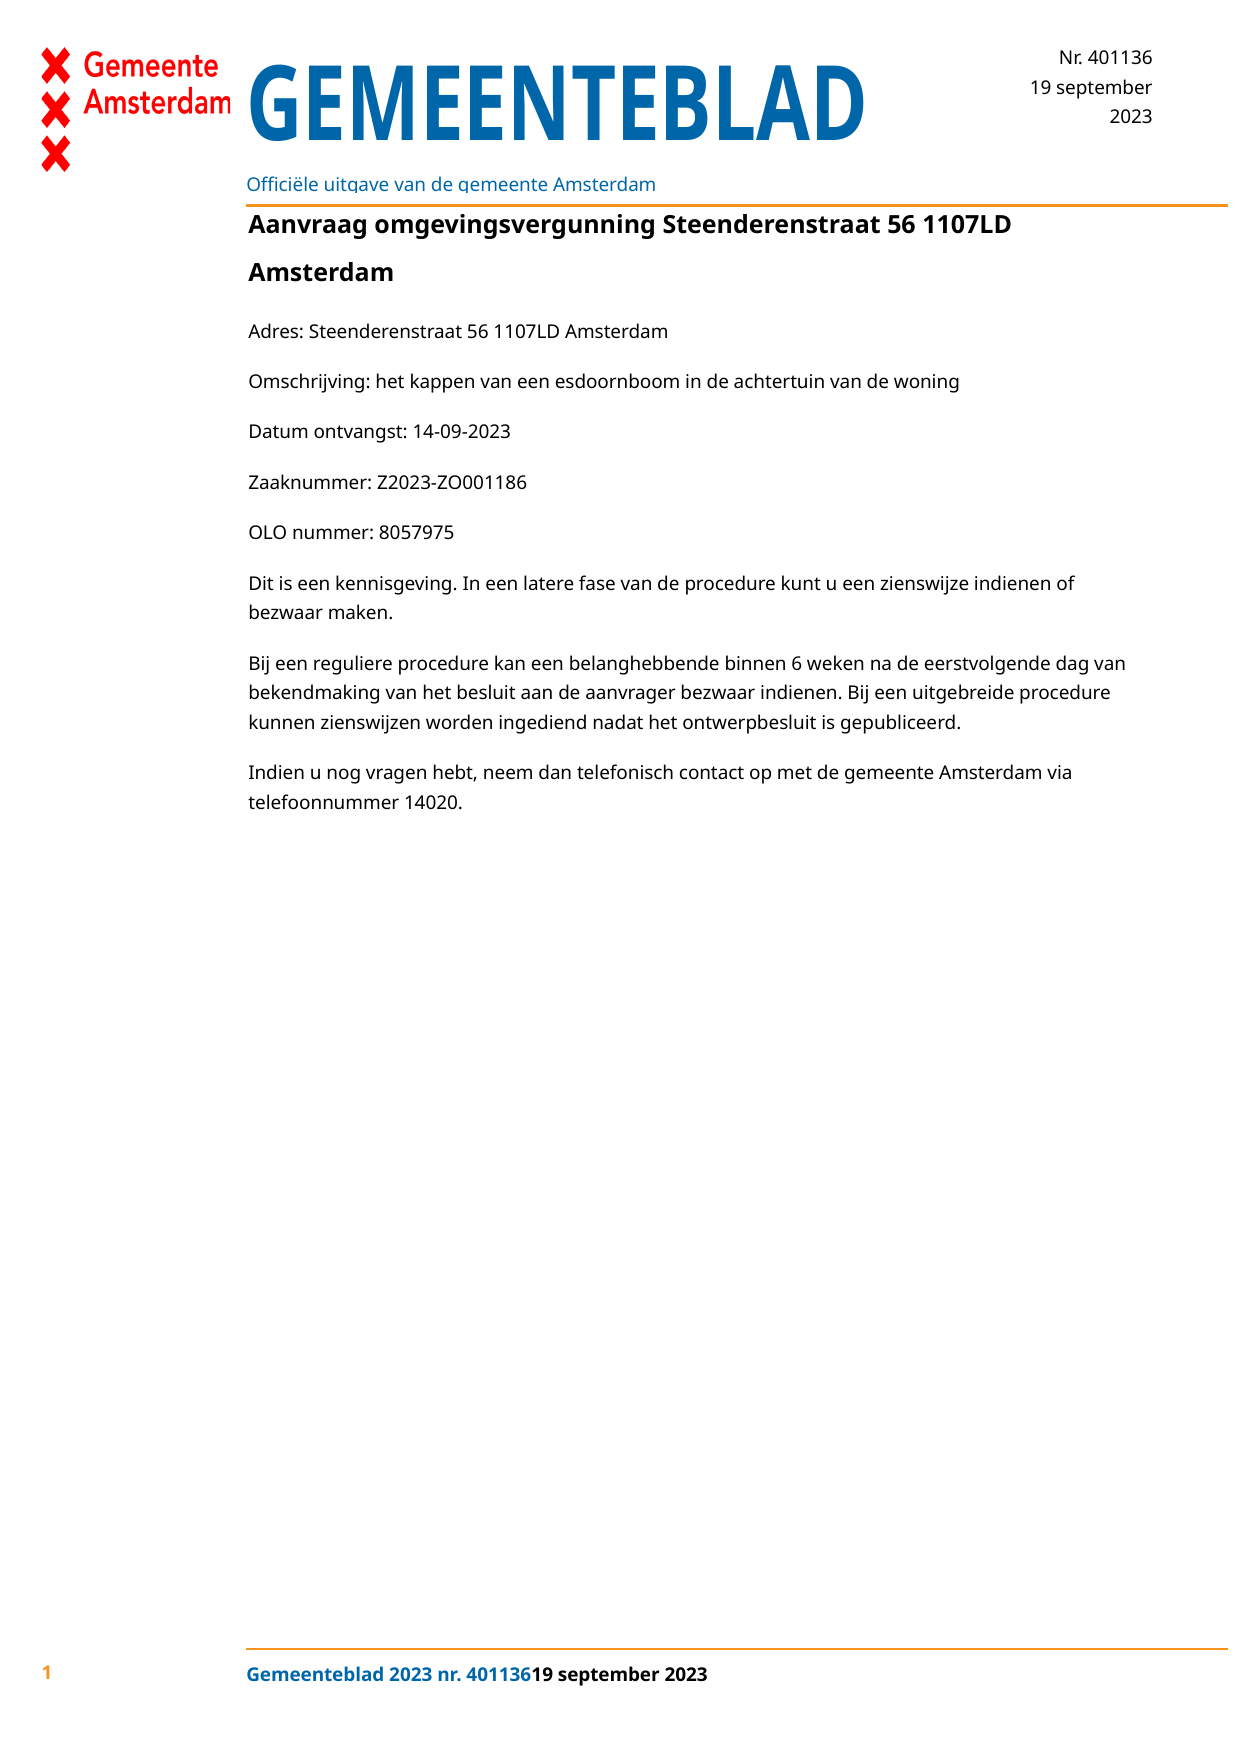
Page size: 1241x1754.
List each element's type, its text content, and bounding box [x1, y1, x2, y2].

text Zaaknummer: Z2023-ZO001186 [248, 469, 1152, 495]
text Bij een reguliere procedure kan een belanghebbende binnen 6 weken na de eerstvolgende dag van bekendmaking van het besluit aan de aanvrager bezwaar indienen. Bij een uitgebreide procedure kunnen zienswijzen worden ingediend nadat het ontwerpbesluit is gepubliceerd. [248, 650, 1152, 735]
text Omschrijving: het kappen van een esdoornboom in de achtertuin van de woning [248, 368, 1152, 394]
text OLO nummer: 8057975 [248, 519, 1152, 545]
text Datum ontvangst: 14-09-2023 [248, 419, 1152, 444]
text Dit is een kennisgeving. In een latere fase van de procedure kunt u een zienswijze indienen of bezwaar maken. [248, 570, 1152, 625]
text Indien u nog vragen hebt, neem dan telefonisch contact op met de gemeente Amsterdam via telefoonnummer 14020. [248, 759, 1152, 815]
picture [41, 47, 231, 172]
text Aanvraag omgevingsvergunning Steenderenstraat 56 1107LD Amsterdam [248, 207, 1152, 288]
text Adres: Steenderenstraat 56 1107LD Amsterdam [248, 318, 1152, 344]
